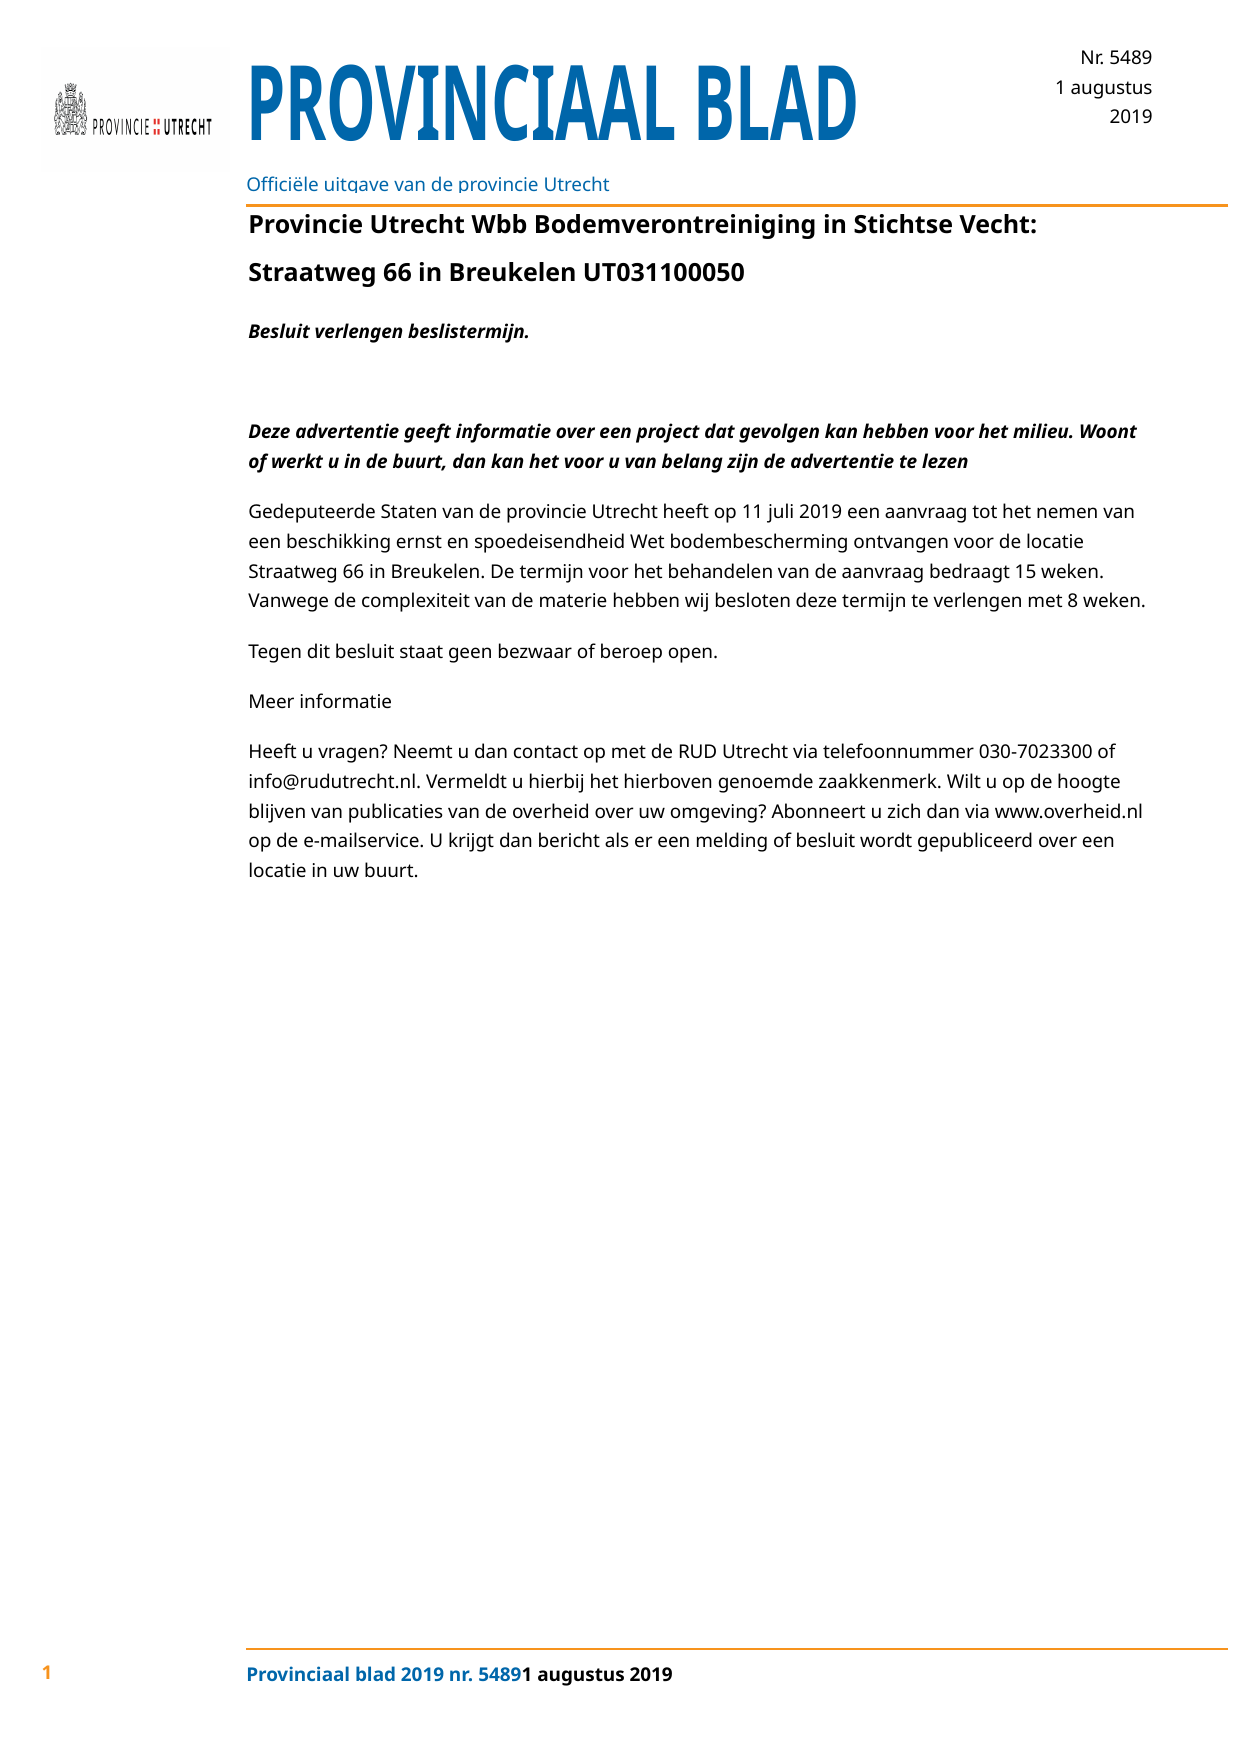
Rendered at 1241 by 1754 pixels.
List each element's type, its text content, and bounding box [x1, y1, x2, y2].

text Gedeputeerde Staten van de provincie Utrecht heeft op 11 juli 2019 een aanvraag tot het nemen van een beschikking ernst en spoedeisendheid Wet bodembescherming ontvangen voor de locatie Straatweg 66 in Breukelen. De termijn voor het behandelen van de aanvraag bedraagt 15 weken. Vanwege de complexiteit van de materie hebben wij besloten deze termijn te verlengen met 8 weken. [248, 499, 1152, 613]
text Deze advertentie geeft informatie over een project dat gevolgen kan hebben voor het milieu. Woont of werkt u in de buurt, dan kan het voor u van belang zijn de advertentie te lezen [248, 419, 1152, 474]
text Tegen dit besluit staat geen bezwaar of beroep open. [248, 638, 1152, 664]
text Heeft u vragen? Neemt u dan contact op met de RUD Utrecht via telefoonnummer 030-7023300 of info@rudutrecht.nl. Vermeldt u hierbij het hierboven genoemde zaakkenmerk. Wilt u op de hoogte blijven van publicaties van de overheid over uw omgeving? Abonneert u zich dan via www.overheid.nl op de e-mailservice. U krijgt dan bericht als er een melding of besluit wordt gepubliceerd over een locatie in uw buurt. [248, 739, 1152, 883]
text Besluit verlengen beslistermijn. [248, 318, 1152, 344]
text Meer informatie [248, 688, 1152, 714]
picture [41, 47, 231, 172]
text Provincie Utrecht Wbb Bodemverontreiniging in Stichtse Vecht: Straatweg 66 in Breukelen UT031100050 [248, 207, 1152, 288]
